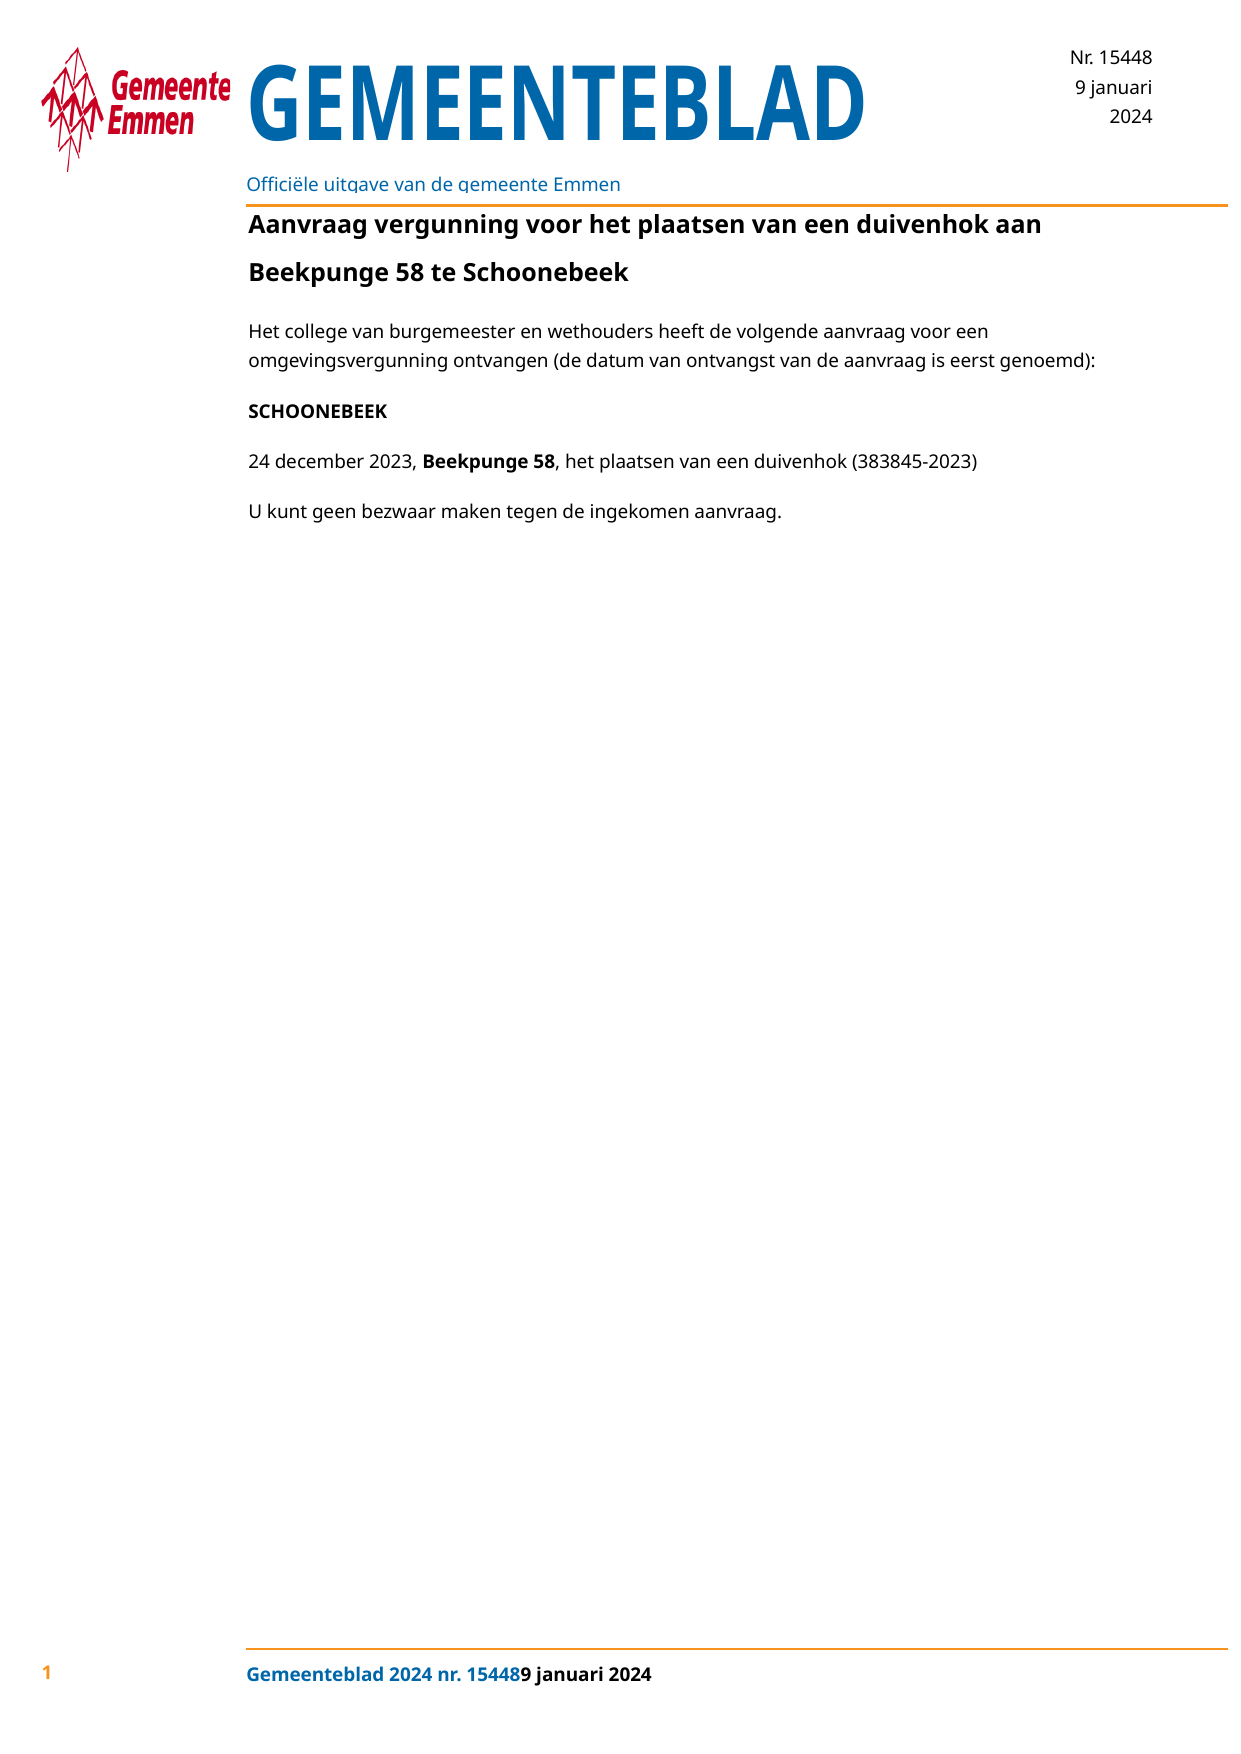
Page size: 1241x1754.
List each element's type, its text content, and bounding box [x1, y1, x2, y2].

picture [41, 47, 231, 172]
text U kunt geen bezwaar maken tegen de ingekomen aanvraag. [248, 499, 1152, 524]
text SCHOONEBEEK [248, 398, 1152, 424]
text 24 december 2023, Beekpunge 58, het plaatsen van een duivenhok (383845-2023) [248, 448, 1152, 474]
text Aanvraag vergunning voor het plaatsen van een duivenhok aan Beekpunge 58 te Schoonebeek [248, 207, 1152, 288]
text Het college van burgemeester en wethouders heeft de volgende aanvraag voor een omgevingsvergunning ontvangen (de datum van ontvangst van de aanvraag is eerst genoemd): [248, 318, 1152, 373]
